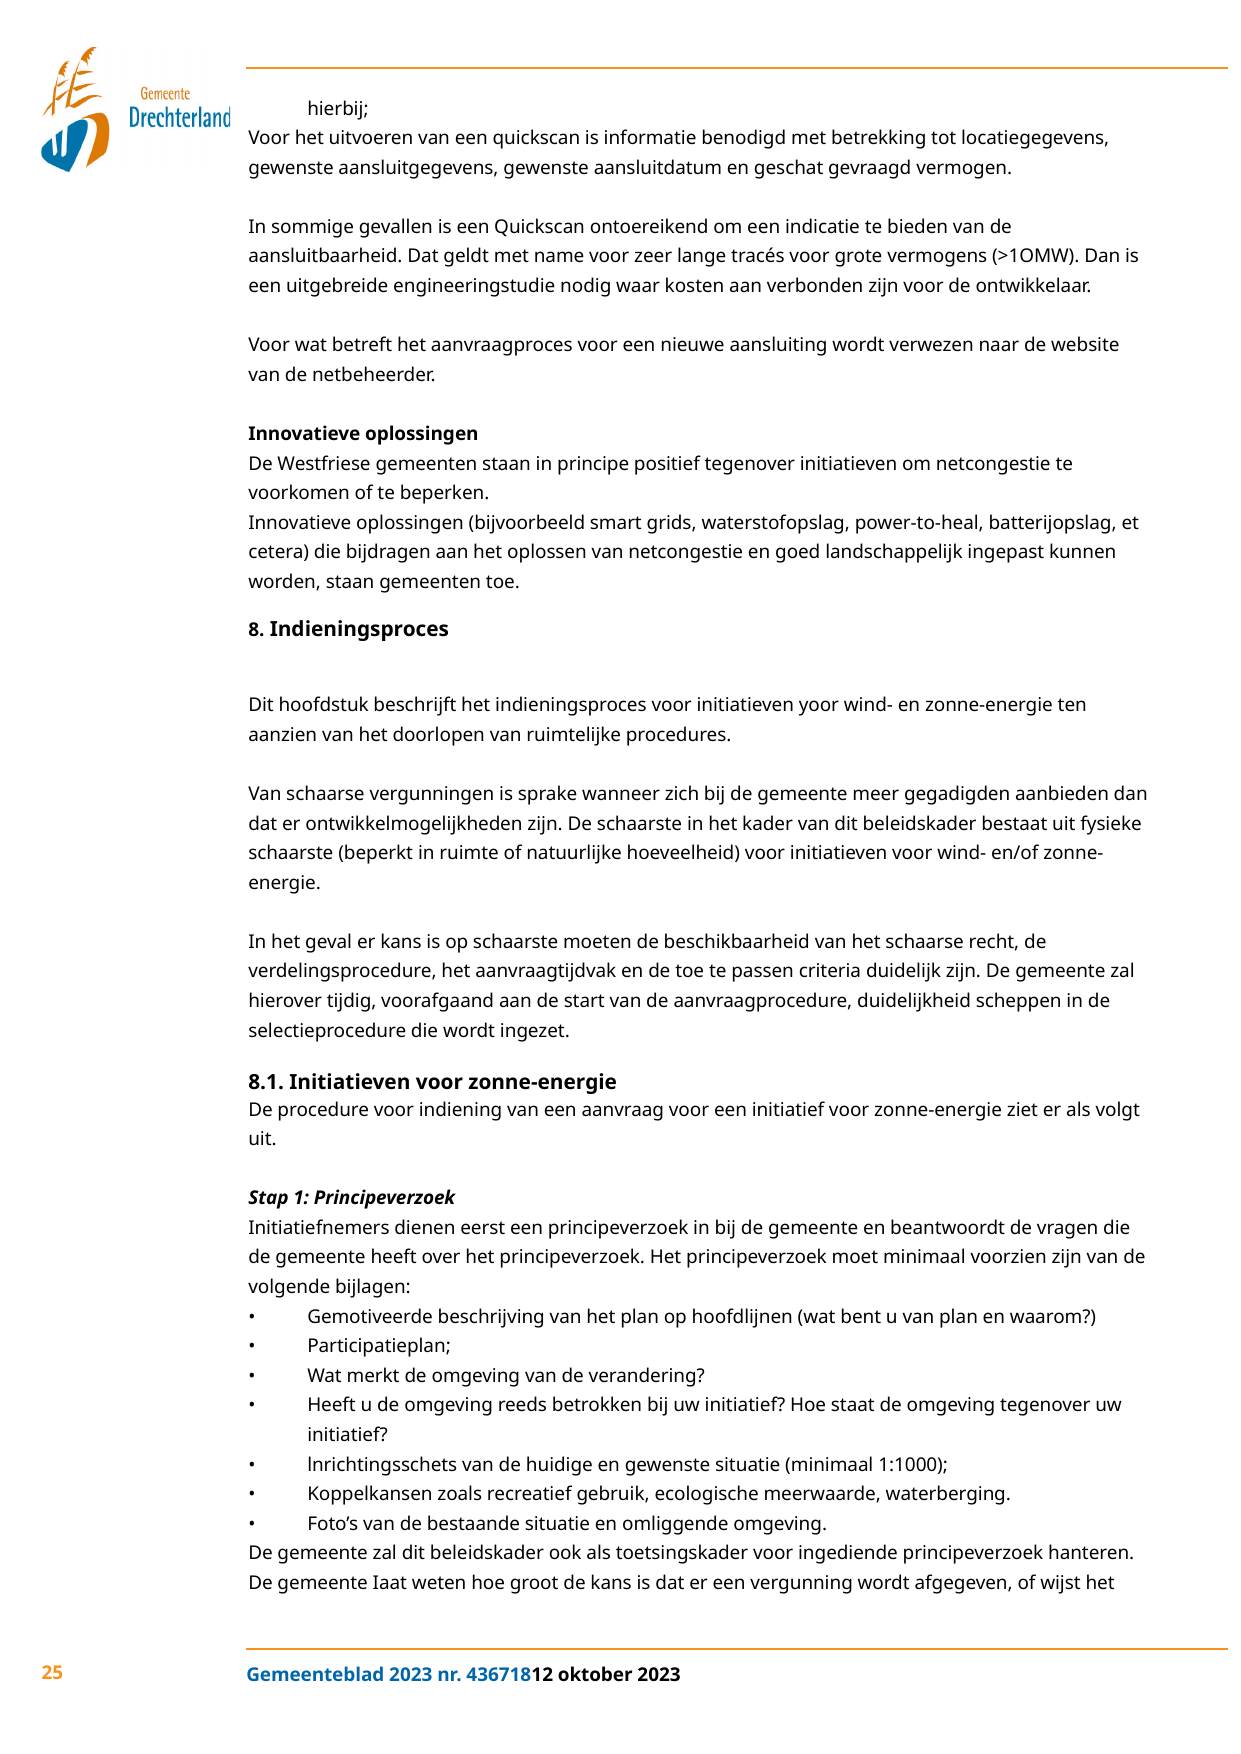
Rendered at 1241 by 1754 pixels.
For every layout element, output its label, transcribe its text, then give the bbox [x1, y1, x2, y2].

list Wat merkt de omgeving van de verandering? [248, 1362, 1152, 1388]
text Initiatiefnemers dienen eerst een principeverzoek in bij de gemeente en beantwoordt de vragen die de gemeente heeft over het principeverzoek. Het principeverzoek moet minimaal voorzien zijn van de volgende bijlagen: [248, 1214, 1152, 1299]
text De Westfriese gemeenten staan in principe positief tegenover initiatieven om netcongestie te voorkomen of te beperken. [248, 450, 1152, 505]
text Innovatieve oplossingen (bijvoorbeeld smart grids, waterstofopslag, power-to-heal, batterijopslag, et cetera) die bijdragen aan het oplossen van netcongestie en goed landschappelijk ingepast kunnen worden, staan gemeenten toe. [248, 509, 1152, 594]
text 8. Indieningsproces [248, 614, 1152, 642]
list Gemotiveerde beschrijving van het plan op hoofdlijnen (wat bent u van plan en waarom?) [248, 1303, 1152, 1328]
picture [226, 115, 231, 124]
text Voor het uitvoeren van een quickscan is informatie benodigd met betrekking tot locatiegegevens, gewenste aansluitgegevens, gewenste aansluitdatum en geschat gevraagd vermogen. [248, 124, 1152, 180]
picture [41, 158, 64, 172]
text In sommige gevallen is een Quickscan ontoereikend om een indicatie te bieden van de aansluitbaarheid. Dat geldt met name voor zeer lange tracés voor grote vermogens (>1OMW). Dan is een uitgebreide engineeringstudie nodig waar kosten aan verbonden zijn voor de ontwikkelaar. [248, 213, 1152, 298]
text Innovatieve oplossingen [248, 420, 1152, 446]
list Koppelkansen zoals recreatief gebruik, ecologische meerwaarde, waterberging. [248, 1480, 1152, 1506]
text De gemeente zal dit beleidskader ook als toetsingskader voor ingediende principeverzoek hanteren. De gemeente Iaat weten hoe groot de kans is dat er een vergunning wordt afgegeven, of wijst het [248, 1539, 1152, 1595]
list Heeft u de omgeving reeds betrokken bij uw initiatief? Hoe staat de omgeving tegenover uw initiatief? [248, 1392, 1152, 1447]
list lnrichtingsschets van de huidige en gewenste situatie (minimaal 1:1000); [248, 1451, 1152, 1476]
text 8.1. Initiatieven voor zonne-energie [248, 1067, 1152, 1096]
list Participatieplan; [248, 1332, 1152, 1358]
picture [41, 47, 231, 172]
text Stap 1: Principeverzoek [248, 1184, 1152, 1210]
text In het geval er kans is op schaarste moeten de beschikbaarheid van het schaarse recht, de verdelingsprocedure, het aanvraagtijdvak en de toe te passen criteria duidelijk zijn. De gemeente zal hierover tijdig, voorafgaand aan de start van de aanvraagprocedure, duidelijkheid scheppen in de selectieprocedure die wordt ingezet. [248, 928, 1152, 1043]
text Van schaarse vergunningen is sprake wanneer zich bij de gemeente meer gegadigden aanbieden dan dat er ontwikkelmogelijkheden zijn. De schaarste in het kader van dit beleidskader bestaat uit fysieke schaarste (beperkt in ruimte of natuurlijke hoeveelheid) voor initiatieven voor wind- en/of zonne-energie. [248, 780, 1152, 895]
text Voor wat betreft het aanvraagproces voor een nieuwe aansluiting wordt verwezen naar de website van de netbeheerder. [248, 331, 1152, 387]
text Dit hoofdstuk beschrijft het indieningsproces voor initiatieven yoor wind- en zonne-energie ten aanzien van het doorlopen van ruimtelijke procedures. [248, 691, 1152, 747]
list Foto’s van de bestaande situatie en omliggende omgeving. [248, 1510, 1152, 1536]
text De procedure voor indiening van een aanvraag voor een initiatief voor zonne-energie ziet er als volgt uit. [248, 1096, 1152, 1151]
list hierbij; [248, 95, 1152, 121]
